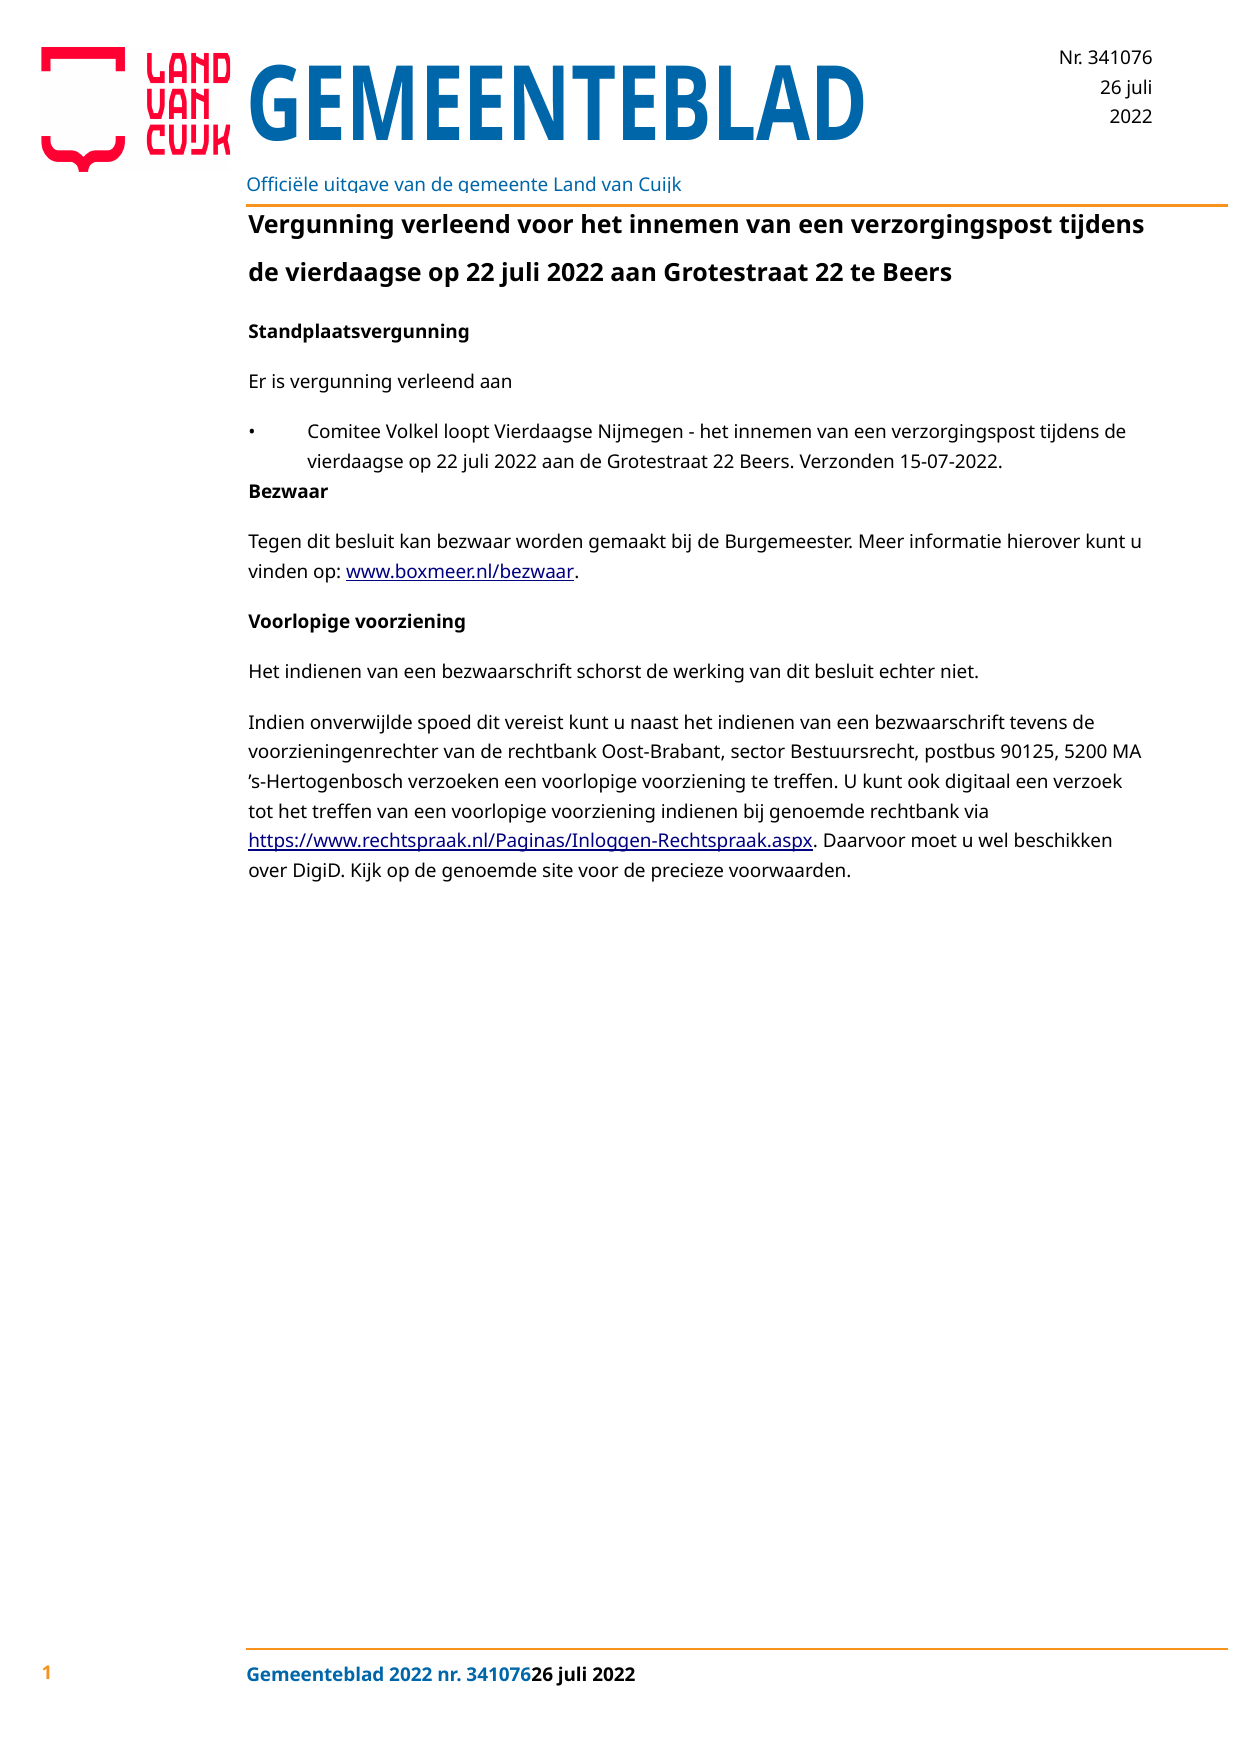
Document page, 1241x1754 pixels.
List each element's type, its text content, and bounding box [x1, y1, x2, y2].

text Tegen dit besluit kan bezwaar worden gemaakt bij de Burgemeester. Meer informatie hierover kunt u vinden op: www.boxmeer.nl/bezwaar. [248, 528, 1152, 584]
text Standplaatsvergunning [248, 318, 1152, 344]
text Indien onverwijlde spoed dit vereist kunt u naast het indienen van een bezwaarschrift tevens de voorzieningenrechter van de rechtbank Oost-Brabant, sector Bestuursrecht, postbus 90125, 5200 MA ’s-Hertogenbosch verzoeken een voorlopige voorziening te treffen. U kunt ook digitaal een verzoek tot het treffen van een voorlopige voorziening indienen bij genoemde rechtbank via https://www.rechtspraak.nl/Paginas/Inloggen-Rechtspraak.aspx. Daarvoor moet u wel beschikken over DigiD. Kijk op de genoemde site voor de precieze voorwaarden. [248, 709, 1152, 883]
picture [41, 47, 231, 172]
text Het indienen van een bezwaarschrift schorst de werking van dit besluit echter niet. [248, 659, 1152, 684]
text Voorlopige voorziening [248, 608, 1152, 634]
text Vergunning verleend voor het innemen van een verzorgingspost tijdens de vierdaagse op 22 juli 2022 aan Grotestraat 22 te Beers [248, 207, 1152, 288]
text Er is vergunning verleend aan [248, 368, 1152, 394]
text Bezwaar [248, 478, 1152, 504]
list Comitee Volkel loopt Vierdaagse Nijmegen - het innemen van een verzorgingspost tijdens de vierdaagse op 22 juli 2022 aan de Grotestraat 22 Beers. Verzonden 15-07-2022. [248, 419, 1152, 474]
